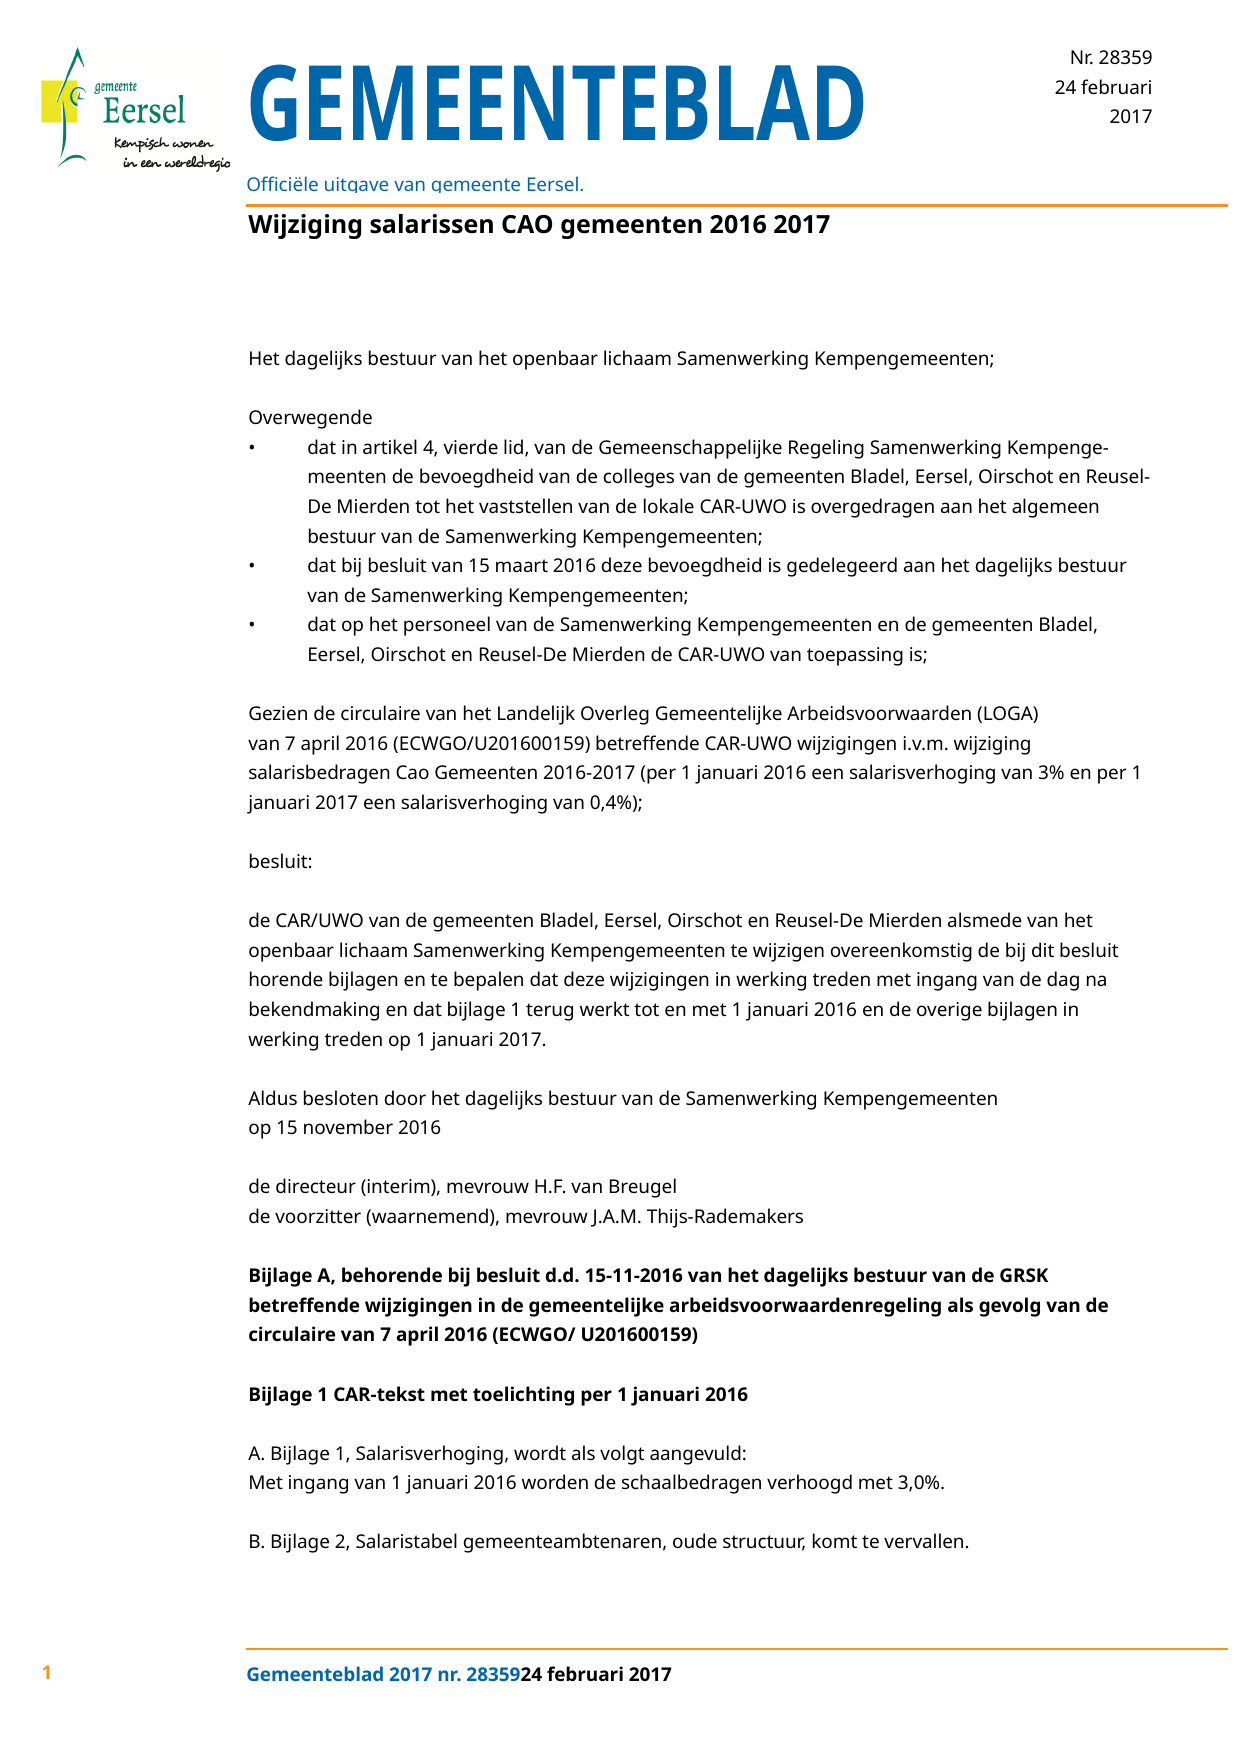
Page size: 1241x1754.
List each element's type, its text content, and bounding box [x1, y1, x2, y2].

text de directeur (interim), mevrouw H.F. van Breugel [248, 1174, 1152, 1199]
text de CAR/UWO van de gemeenten Bladel, Eersel, Oirschot en Reusel-De Mierden alsmede van het openbaar lichaam Samenwerking Kempengemeenten te wijzigen overeenkomstig de bij dit besluit horende bijlagen en te bepalen dat deze wijzigingen in werking treden met ingang van de dag na bekendmaking en dat bijlage 1 terug werkt tot en met 1 januari 2016 en de overige bijlagen in werking treden op 1 januari 2017. [248, 907, 1152, 1051]
text Overwegende [248, 404, 1152, 430]
text Aldus besloten door het dagelijks bestuur van de Samenwerking Kempengemeenten [248, 1085, 1152, 1111]
picture [41, 47, 231, 172]
text Het dagelijks bestuur van het openbaar lichaam Samenwerking Kempengemeenten; [248, 345, 1152, 371]
text op 15 november 2016 [248, 1114, 1152, 1140]
text van 7 april 2016 (ECWGO/U201600159) betreffende CAR-UWO wijzigingen i.v.m. wijziging salarisbedragen Cao Gemeenten 2016-2017 (per 1 januari 2016 een salarisverhoging van 3% en per 1 januari 2017 een salarisverhoging van 0,4%); [248, 730, 1152, 815]
text Gezien de circulaire van het Landelijk Overleg Gemeentelijke Arbeidsvoorwaarden (LOGA) [248, 700, 1152, 726]
text besluit: [248, 848, 1152, 874]
text B. Bijlage 2, Salaristabel gemeenteambtenaren, oude structuur, komt te vervallen. [248, 1529, 1152, 1554]
text de voorzitter (waarnemend), mevrouw J.A.M. Thijs-Rademakers [248, 1203, 1152, 1229]
text Bijlage A, behorende bij besluit d.d. 15-11-2016 van het dagelijks bestuur van de GRSK betreffende wijzigingen in de gemeentelijke arbeidsvoorwaardenregeling als gevolg van de circulaire van 7 april 2016 (ECWGO/ U201600159) [248, 1262, 1152, 1347]
text Met ingang van 1 januari 2016 worden de schaalbedragen verhoogd met 3,0%. [248, 1469, 1152, 1495]
text Bijlage 1 CAR-tekst met toelichting per 1 januari 2016 [248, 1381, 1152, 1406]
list dat op het personeel van de Samenwerking Kempengemeenten en de gemeenten Bladel, Eersel, Oirschot en Reusel-De Mierden de CAR-UWO van toepassing is; [248, 612, 1152, 667]
text A. Bijlage 1, Salarisverhoging, wordt als volgt aangevuld: [248, 1440, 1152, 1466]
list dat in artikel 4, vierde lid, van de Gemeenschappelijke Regeling Samenwerking Kempenge-meenten de bevoegdheid van de colleges van de gemeenten Bladel, Eersel, Oirschot en Reusel-De Mierden tot het vaststellen van de lokale CAR-UWO is overgedragen aan het algemeen bestuur van de Samenwerking Kempengemeenten; [248, 434, 1152, 548]
text Wijziging salarissen CAO gemeenten 2016 2017 [248, 207, 1152, 241]
list dat bij besluit van 15 maart 2016 deze bevoegdheid is gedelegeerd aan het dagelijks bestuur van de Samenwerking Kempengemeenten; [248, 552, 1152, 608]
